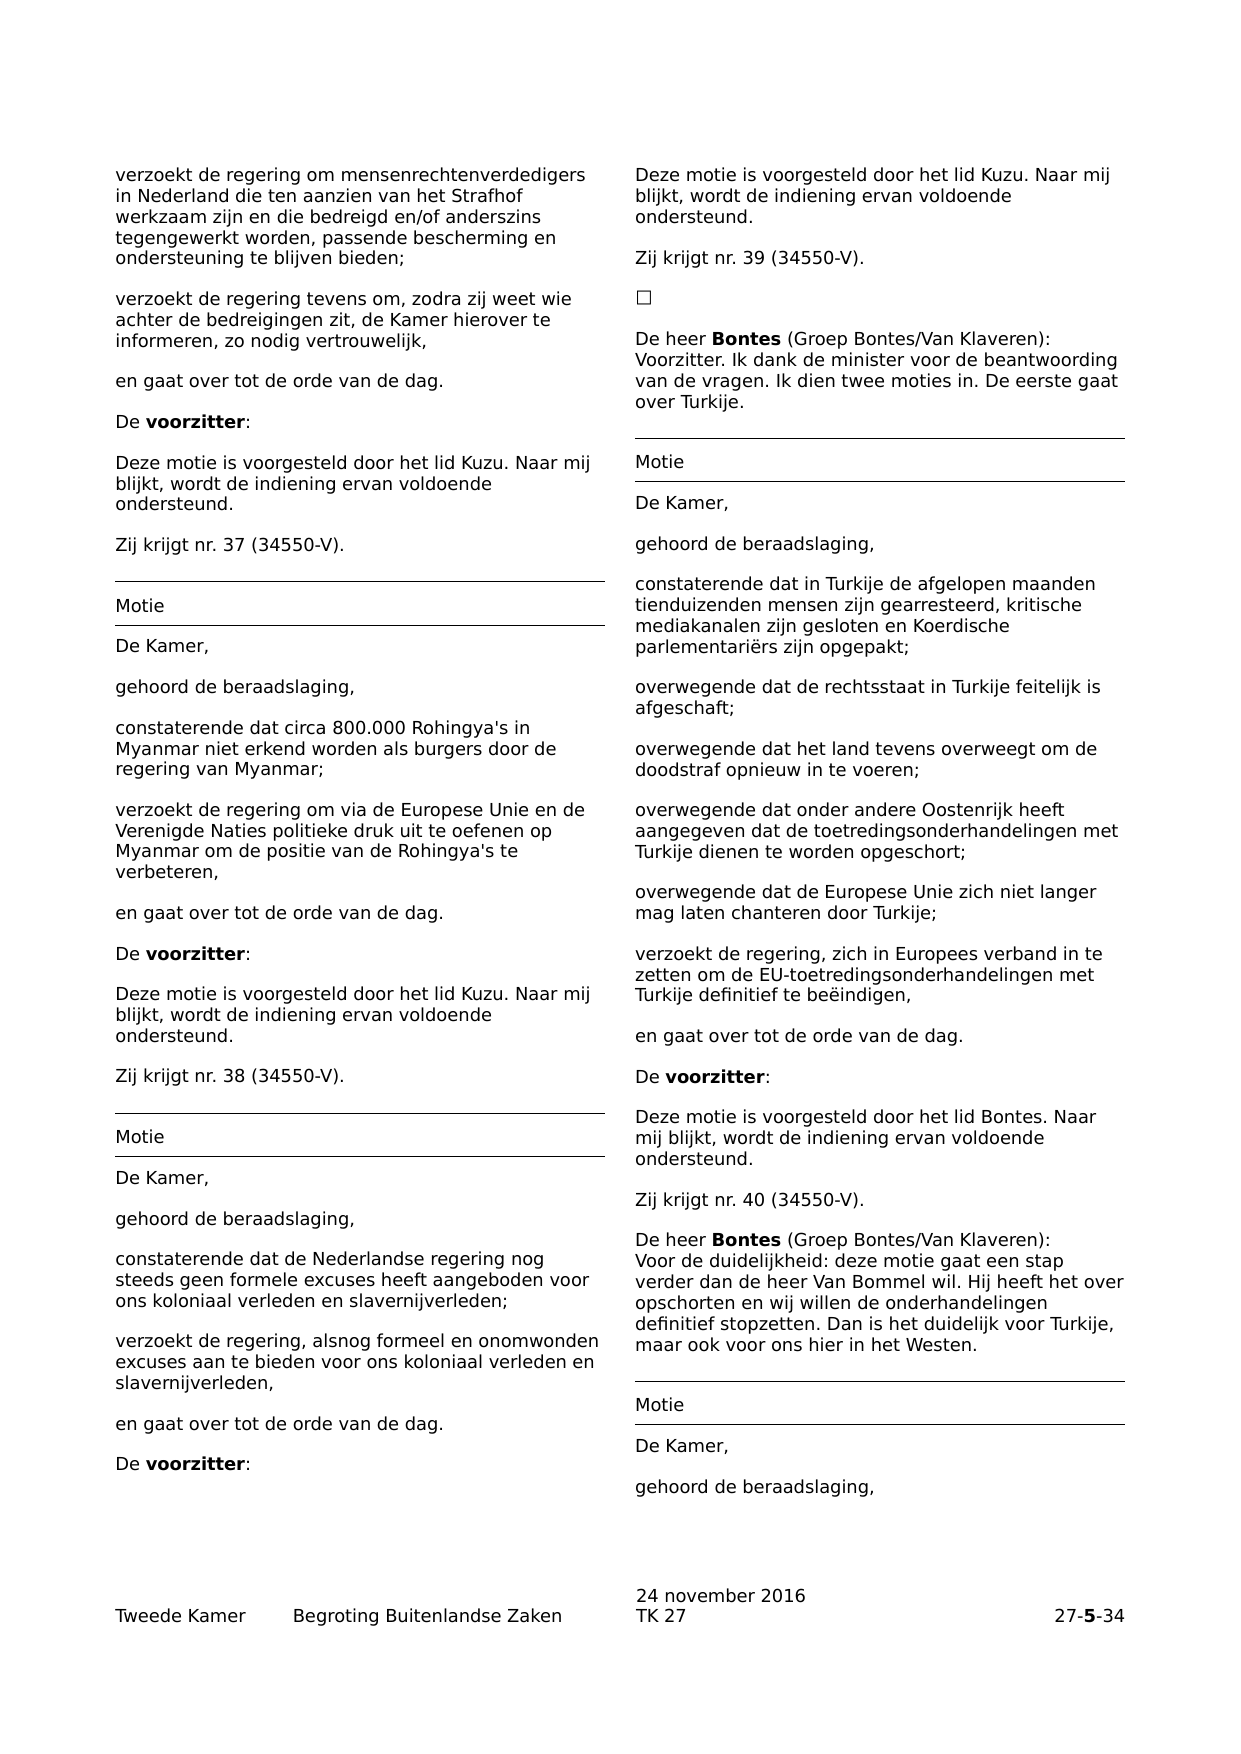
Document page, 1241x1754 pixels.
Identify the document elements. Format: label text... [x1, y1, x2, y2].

text Motie [115, 1127, 605, 1148]
text De Kamer, [635, 1436, 1125, 1457]
text en gaat over tot de orde van de dag. [635, 1026, 1125, 1047]
text verzoekt de regering tevens om, zodra zij weet wie achter de bedreigingen zit, de Kamer hierover te informeren, zo nodig vertrouwelijk, [115, 289, 605, 351]
text verzoekt de regering, alsnog formeel en onomwonden excuses aan te bieden voor ons koloniaal verleden en slavernijverleden, [115, 1331, 605, 1393]
text en gaat over tot de orde van de dag. [115, 371, 605, 392]
text De heer Bontes (Groep Bontes/Van Klaveren): [635, 329, 1125, 350]
text De Kamer, [115, 636, 605, 657]
text gehoord de beraadslaging, [115, 677, 605, 698]
text Deze motie is voorgesteld door het lid Bontes. Naar mij blijkt, wordt de indiening ervan voldoende ondersteund. [635, 1107, 1125, 1169]
text Motie [115, 595, 605, 616]
text De voorzitter: [115, 943, 605, 964]
text De Kamer, [115, 1168, 605, 1188]
text verzoekt de regering om mensenrechtenverdedigers in Nederland die ten aanzien van het Strafhof werkzaam zijn en die bedreigd en/of anderszins tegengewerkt worden, passende bescherming en ondersteuning te blijven bieden; [115, 165, 605, 269]
text constaterende dat circa 800.000 Rohingya's in Myanmar niet erkend worden als burgers door de regering van Myanmar; [115, 718, 605, 780]
text en gaat over tot de orde van de dag. [115, 903, 605, 923]
text Motie [635, 1395, 1125, 1416]
text De voorzitter: [115, 1454, 605, 1475]
text en gaat over tot de orde van de dag. [115, 1413, 605, 1434]
text Voor de duidelijkheid: deze motie gaat een stap verder dan de heer Van Bommel wil. Hij heeft het over opschorten en wij willen de onderhandelingen definitief stopzetten. Dan is het duidelijk voor Turkije, maar ook voor ons hier in het Westen. [635, 1251, 1125, 1355]
text ⬜ [635, 288, 1125, 309]
text Motie [635, 452, 1125, 473]
text Voorzitter. Ik dank de minister voor de beantwoording van de vragen. Ik dien twee moties in. De eerste gaat over Turkije. [635, 350, 1125, 412]
text gehoord de beraadslaging, [115, 1208, 605, 1229]
text Deze motie is voorgesteld door het lid Kuzu. Naar mij blijkt, wordt de indiening ervan voldoende ondersteund. [635, 165, 1125, 227]
text De Kamer, [635, 493, 1125, 513]
text overwegende dat de Europese Unie zich niet langer mag laten chanteren door Turkije; [635, 882, 1125, 924]
text Zij krijgt nr. 37 (34550-V). [115, 535, 605, 556]
text constaterende dat de Nederlandse regering nog steeds geen formele excuses heeft aangeboden voor ons koloniaal verleden en slavernijverleden; [115, 1249, 605, 1311]
text overwegende dat onder andere Oostenrijk heeft aangegeven dat de toetredingsonderhandelingen met Turkije dienen te worden opgeschort; [635, 800, 1125, 862]
text Zij krijgt nr. 39 (34550-V). [635, 247, 1125, 268]
text gehoord de beraadslaging, [635, 1477, 1125, 1497]
text Deze motie is voorgesteld door het lid Kuzu. Naar mij blijkt, wordt de indiening ervan voldoende ondersteund. [115, 984, 605, 1046]
text overwegende dat de rechtsstaat in Turkije feitelijk is afgeschaft; [635, 677, 1125, 719]
text Deze motie is voorgesteld door het lid Kuzu. Naar mij blijkt, wordt de indiening ervan voldoende ondersteund. [115, 453, 605, 515]
text De heer Bontes (Groep Bontes/Van Klaveren): [635, 1230, 1125, 1251]
text verzoekt de regering om via de Europese Unie en de Verenigde Naties politieke druk uit te oefenen op Myanmar om de positie van de Rohingya's te verbeteren, [115, 800, 605, 883]
text gehoord de beraadslaging, [635, 533, 1125, 554]
text De voorzitter: [115, 412, 605, 433]
text Zij krijgt nr. 40 (34550-V). [635, 1189, 1125, 1210]
text constaterende dat in Turkije de afgelopen maanden tienduizenden mensen zijn gearresteerd, kritische mediakanalen zijn gesloten en Koerdische parlementariërs zijn opgepakt; [635, 574, 1125, 657]
text Zij krijgt nr. 38 (34550-V). [115, 1066, 605, 1087]
text verzoekt de regering, zich in Europees verband in te zetten om de EU-toetredingsonderhandelingen met Turkije definitief te beëindigen, [635, 944, 1125, 1006]
text overwegende dat het land tevens overweegt om de doodstraf opnieuw in te voeren; [635, 739, 1125, 780]
text De voorzitter: [635, 1067, 1125, 1087]
